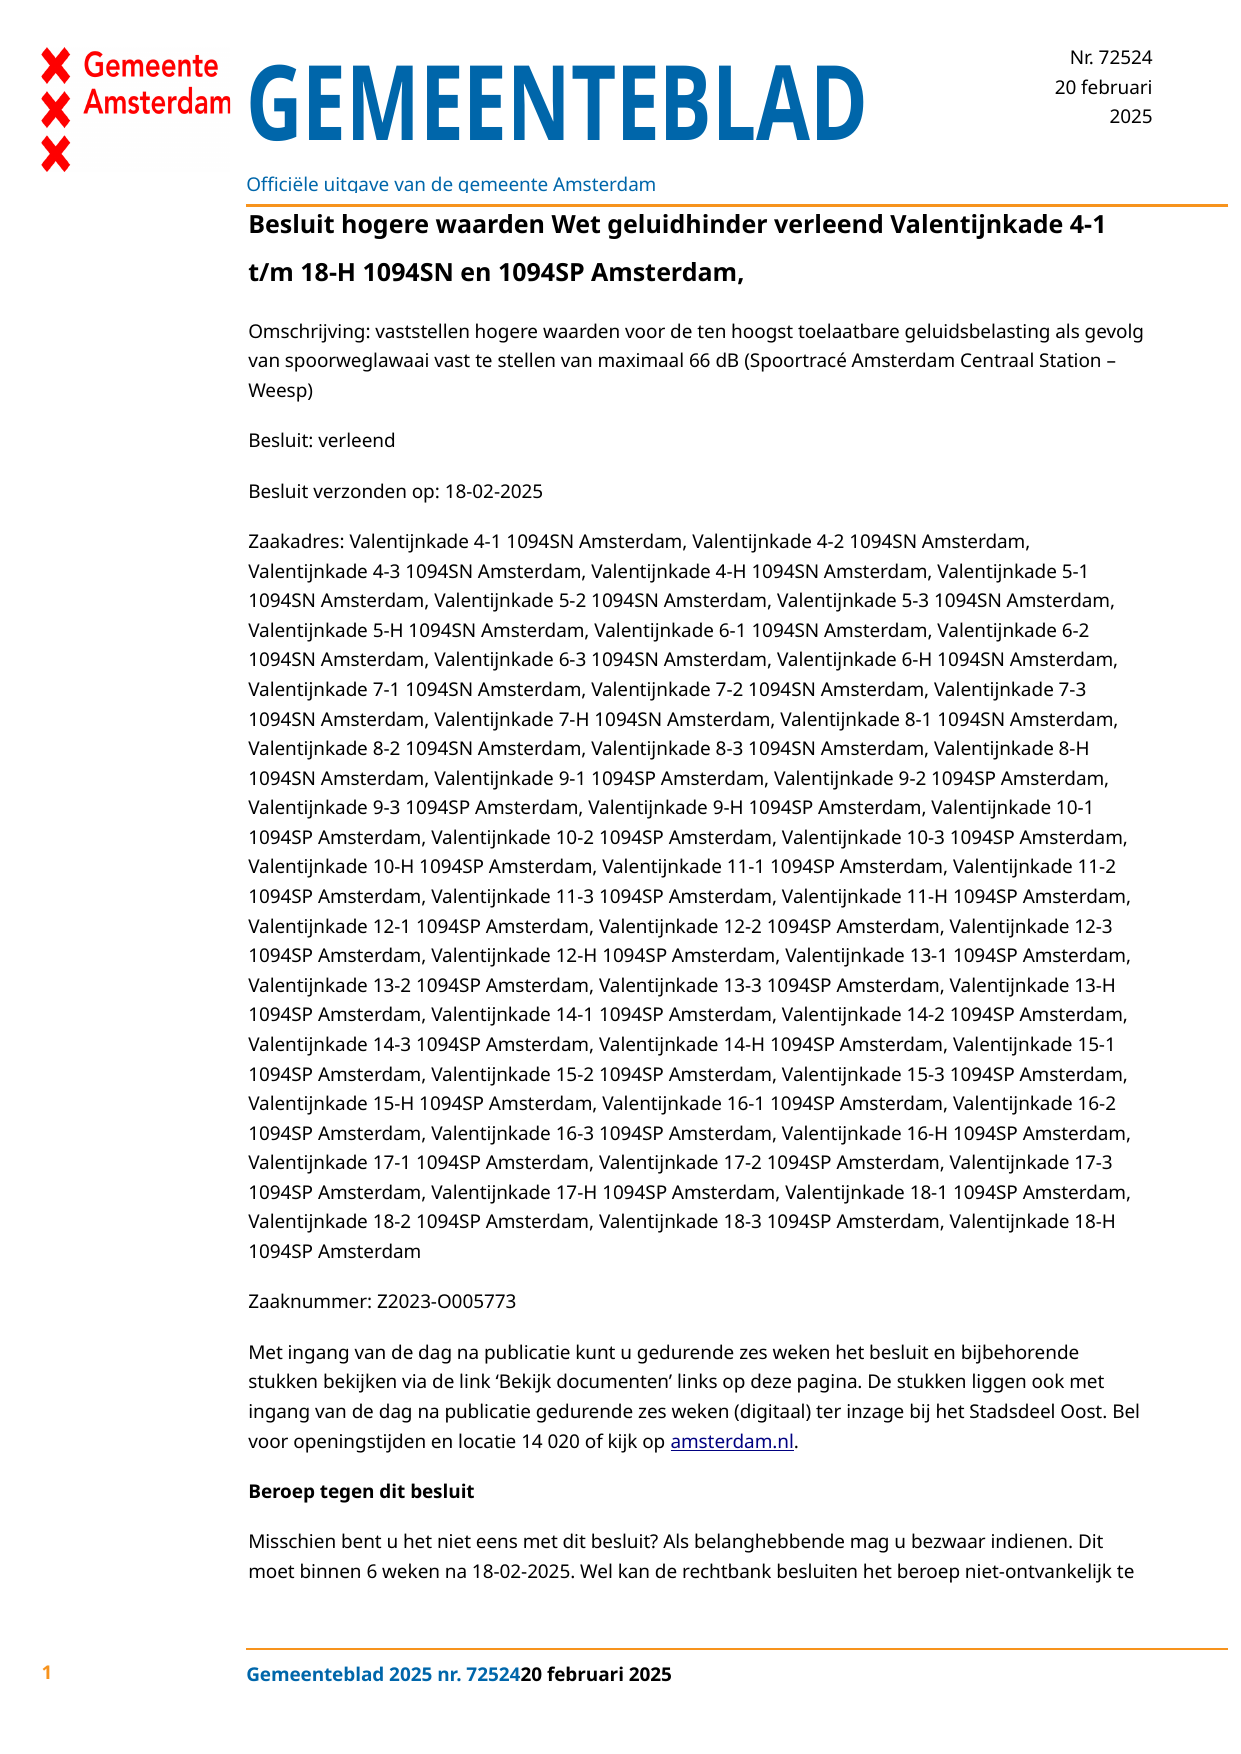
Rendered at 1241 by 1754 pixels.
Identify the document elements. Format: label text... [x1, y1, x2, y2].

text Zaaknummer: Z2023-O005773 [248, 1289, 1152, 1314]
text Besluit: verleend [248, 427, 1152, 453]
text Beroep tegen dit besluit [248, 1478, 1152, 1504]
picture [41, 47, 231, 172]
text Besluit hogere waarden Wet geluidhinder verleend Valentijnkade 4-1 t/m 18-H 1094SN en 1094SP Amsterdam, [248, 207, 1152, 288]
text Besluit verzonden op: 18-02-2025 [248, 478, 1152, 504]
text Omschrijving: vaststellen hogere waarden voor de ten hoogst toelaatbare geluidsbelasting als gevolg van spoorweglawaai vast te stellen van maximaal 66 dB (Spoortracé Amsterdam Centraal Station – Weesp) [248, 318, 1152, 403]
text Zaakadres: Valentijnkade 4-1 1094SN Amsterdam, Valentijnkade 4-2 1094SN Amsterdam, Valentijnkade 4-3 1094SN Amsterdam, Valentijnkade 4-H 1094SN Amsterdam, Valentijnkade 5-1 1094SN Amsterdam, Valentijnkade 5-2 1094SN Amsterdam, Valentijnkade 5-3 1094SN Amsterdam, Valentijnkade 5-H 1094SN Amsterdam, Valentijnkade 6-1 1094SN Amsterdam, Valentijnkade 6-2 1094SN Amsterdam, Valentijnkade 6-3 1094SN Amsterdam, Valentijnkade 6-H 1094SN Amsterdam, Valentijnkade 7-1 1094SN Amsterdam, Valentijnkade 7-2 1094SN Amsterdam, Valentijnkade 7-3 1094SN Amsterdam, Valentijnkade 7-H 1094SN Amsterdam, Valentijnkade 8-1 1094SN Amsterdam, Valentijnkade 8-2 1094SN Amsterdam, Valentijnkade 8-3 1094SN Amsterdam, Valentijnkade 8-H 1094SN Amsterdam, Valentijnkade 9-1 1094SP Amsterdam, Valentijnkade 9-2 1094SP Amsterdam, Valentijnkade 9-3 1094SP Amsterdam, Valentijnkade 9-H 1094SP Amsterdam, Valentijnkade 10-1 1094SP Amsterdam, Valentijnkade 10-2 1094SP Amsterdam, Valentijnkade 10-3 1094SP Amsterdam, Valentijnkade 10-H 1094SP Amsterdam, Valentijnkade 11-1 1094SP Amsterdam, Valentijnkade 11-2 1094SP Amsterdam, Valentijnkade 11-3 1094SP Amsterdam, Valentijnkade 11-H 1094SP Amsterdam, Valentijnkade 12-1 1094SP Amsterdam, Valentijnkade 12-2 1094SP Amsterdam, Valentijnkade 12-3 1094SP Amsterdam, Valentijnkade 12-H 1094SP Amsterdam, Valentijnkade 13-1 1094SP Amsterdam, Valentijnkade 13-2 1094SP Amsterdam, Valentijnkade 13-3 1094SP Amsterdam, Valentijnkade 13-H 1094SP Amsterdam, Valentijnkade 14-1 1094SP Amsterdam, Valentijnkade 14-2 1094SP Amsterdam, Valentijnkade 14-3 1094SP Amsterdam, Valentijnkade 14-H 1094SP Amsterdam, Valentijnkade 15-1 1094SP Amsterdam, Valentijnkade 15-2 1094SP Amsterdam, Valentijnkade 15-3 1094SP Amsterdam, Valentijnkade 15-H 1094SP Amsterdam, Valentijnkade 16-1 1094SP Amsterdam, Valentijnkade 16-2 1094SP Amsterdam, Valentijnkade 16-3 1094SP Amsterdam, Valentijnkade 16-H 1094SP Amsterdam, Valentijnkade 17-1 1094SP Amsterdam, Valentijnkade 17-2 1094SP Amsterdam, Valentijnkade 17-3 1094SP Amsterdam, Valentijnkade 17-H 1094SP Amsterdam, Valentijnkade 18-1 1094SP Amsterdam, Valentijnkade 18-2 1094SP Amsterdam, Valentijnkade 18-3 1094SP Amsterdam, Valentijnkade 18-H 1094SP Amsterdam [248, 528, 1152, 1264]
text Misschien bent u het niet eens met dit besluit? Als belanghebbende mag u bezwaar indienen. Dit moet binnen 6 weken na 18-02-2025. Wel kan de rechtbank besluiten het beroep niet-ontvankelijk te [248, 1529, 1152, 1584]
text Met ingang van de dag na publicatie kunt u gedurende zes weken het besluit en bijbehorende stukken bekijken via de link ‘Bekijk documenten’ links op deze pagina. De stukken liggen ook met ingang van de dag na publicatie gedurende zes weken (digitaal) ter inzage bij het Stadsdeel Oost. Bel voor openingstijden en locatie 14 020 of kijk op amsterdam.nl. [248, 1339, 1152, 1454]
